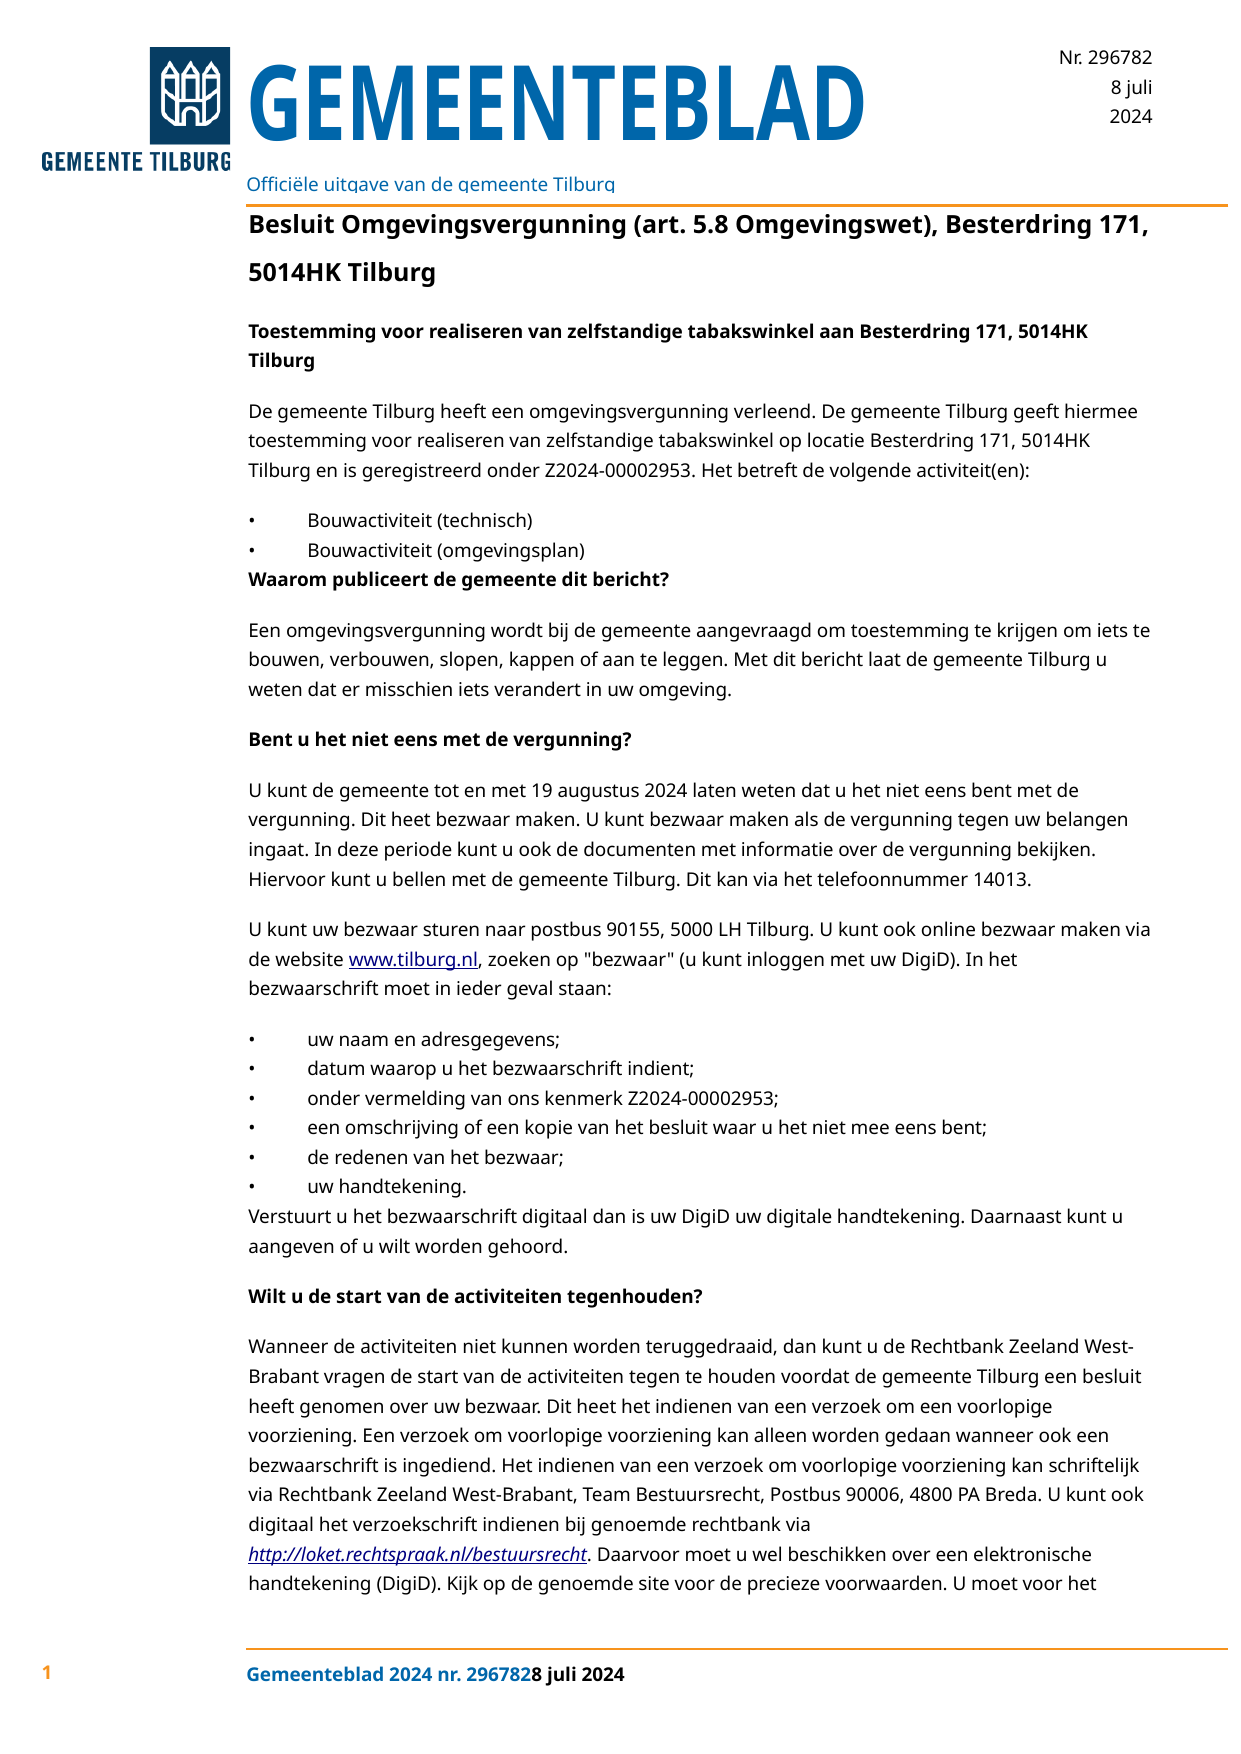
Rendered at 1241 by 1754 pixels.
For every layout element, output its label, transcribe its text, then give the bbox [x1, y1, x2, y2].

text Wilt u de start van de activiteiten tegenhouden? [248, 1283, 1152, 1309]
text Wanneer de activiteiten niet kunnen worden teruggedraaid, dan kunt u de Rechtbank Zeeland West-Brabant vragen de start van de activiteiten tegen te houden voordat de gemeente Tilburg een besluit heeft genomen over uw bezwaar. Dit heet het indienen van een verzoek om een voorlopige voorziening. Een verzoek om voorlopige voorziening kan alleen worden gedaan wanneer ook een bezwaarschrift is ingediend. Het indienen van een verzoek om voorlopige voorziening kan schriftelijk via Rechtbank Zeeland West-Brabant, Team Bestuursrecht, Postbus 90006, 4800 PA Breda. U kunt ook digitaal het verzoekschrift indienen bij genoemde rechtbank via http://loket.rechtspraak.nl/bestuursrecht. Daarvoor moet u wel beschikken over een elektronische handtekening (DigiD). Kijk op de genoemde site voor de precieze voorwaarden. U moet voor het [248, 1334, 1152, 1596]
picture [41, 47, 231, 172]
list Bouwactiviteit (technisch) [248, 507, 1152, 533]
list de redenen van het bezwaar; [248, 1144, 1152, 1170]
list uw handtekening. [248, 1174, 1152, 1199]
text U kunt de gemeente tot en met 19 augustus 2024 laten weten dat u het niet eens bent met de vergunning. Dit heet bezwaar maken. U kunt bezwaar maken als de vergunning tegen uw belangen ingaat. In deze periode kunt u ook de documenten met informatie over de vergunning bekijken. Hiervoor kunt u bellen met de gemeente Tilburg. Dit kan via het telefoonnummer 14013. [248, 777, 1152, 892]
text Toestemming voor realiseren van zelfstandige tabakswinkel aan Besterdring 171, 5014HK Tilburg [248, 318, 1152, 373]
list onder vermelding van ons kenmerk Z2024-00002953; [248, 1085, 1152, 1111]
list een omschrijving of een kopie van het besluit waar u het niet mee eens bent; [248, 1114, 1152, 1140]
text Verstuurt u het bezwaarschrift digitaal dan is uw DigiD uw digitale handtekening. Daarnaast kunt u aangeven of u wilt worden gehoord. [248, 1203, 1152, 1259]
text Bent u het niet eens met de vergunning? [248, 727, 1152, 752]
text Een omgevingsvergunning wordt bij de gemeente aangevraagd om toestemming te krijgen om iets te bouwen, verbouwen, slopen, kappen of aan te leggen. Met dit bericht laat de gemeente Tilburg u weten dat er misschien iets verandert in uw omgeving. [248, 617, 1152, 702]
text Waarom publiceert de gemeente dit bericht? [248, 567, 1152, 592]
list datum waarop u het bezwaarschrift indient; [248, 1055, 1152, 1081]
text Besluit Omgevingsvergunning (art. 5.8 Omgevingswet), Besterdring 171, 5014HK Tilburg [248, 207, 1152, 288]
list Bouwactiviteit (omgevingsplan) [248, 537, 1152, 563]
text De gemeente Tilburg heeft een omgevingsvergunning verleend. De gemeente Tilburg geeft hiermee toestemming voor realiseren van zelfstandige tabakswinkel op locatie Besterdring 171, 5014HK Tilburg en is geregistreerd onder Z2024-00002953. Het betreft de volgende activiteit(en): [248, 398, 1152, 483]
list uw naam en adresgegevens; [248, 1026, 1152, 1052]
text U kunt uw bezwaar sturen naar postbus 90155, 5000 LH Tilburg. U kunt ook online bezwaar maken via de website www.tilburg.nl, zoeken op "bezwaar" (u kunt inloggen met uw DigiD). In het bezwaarschrift moet in ieder geval staan: [248, 916, 1152, 1001]
